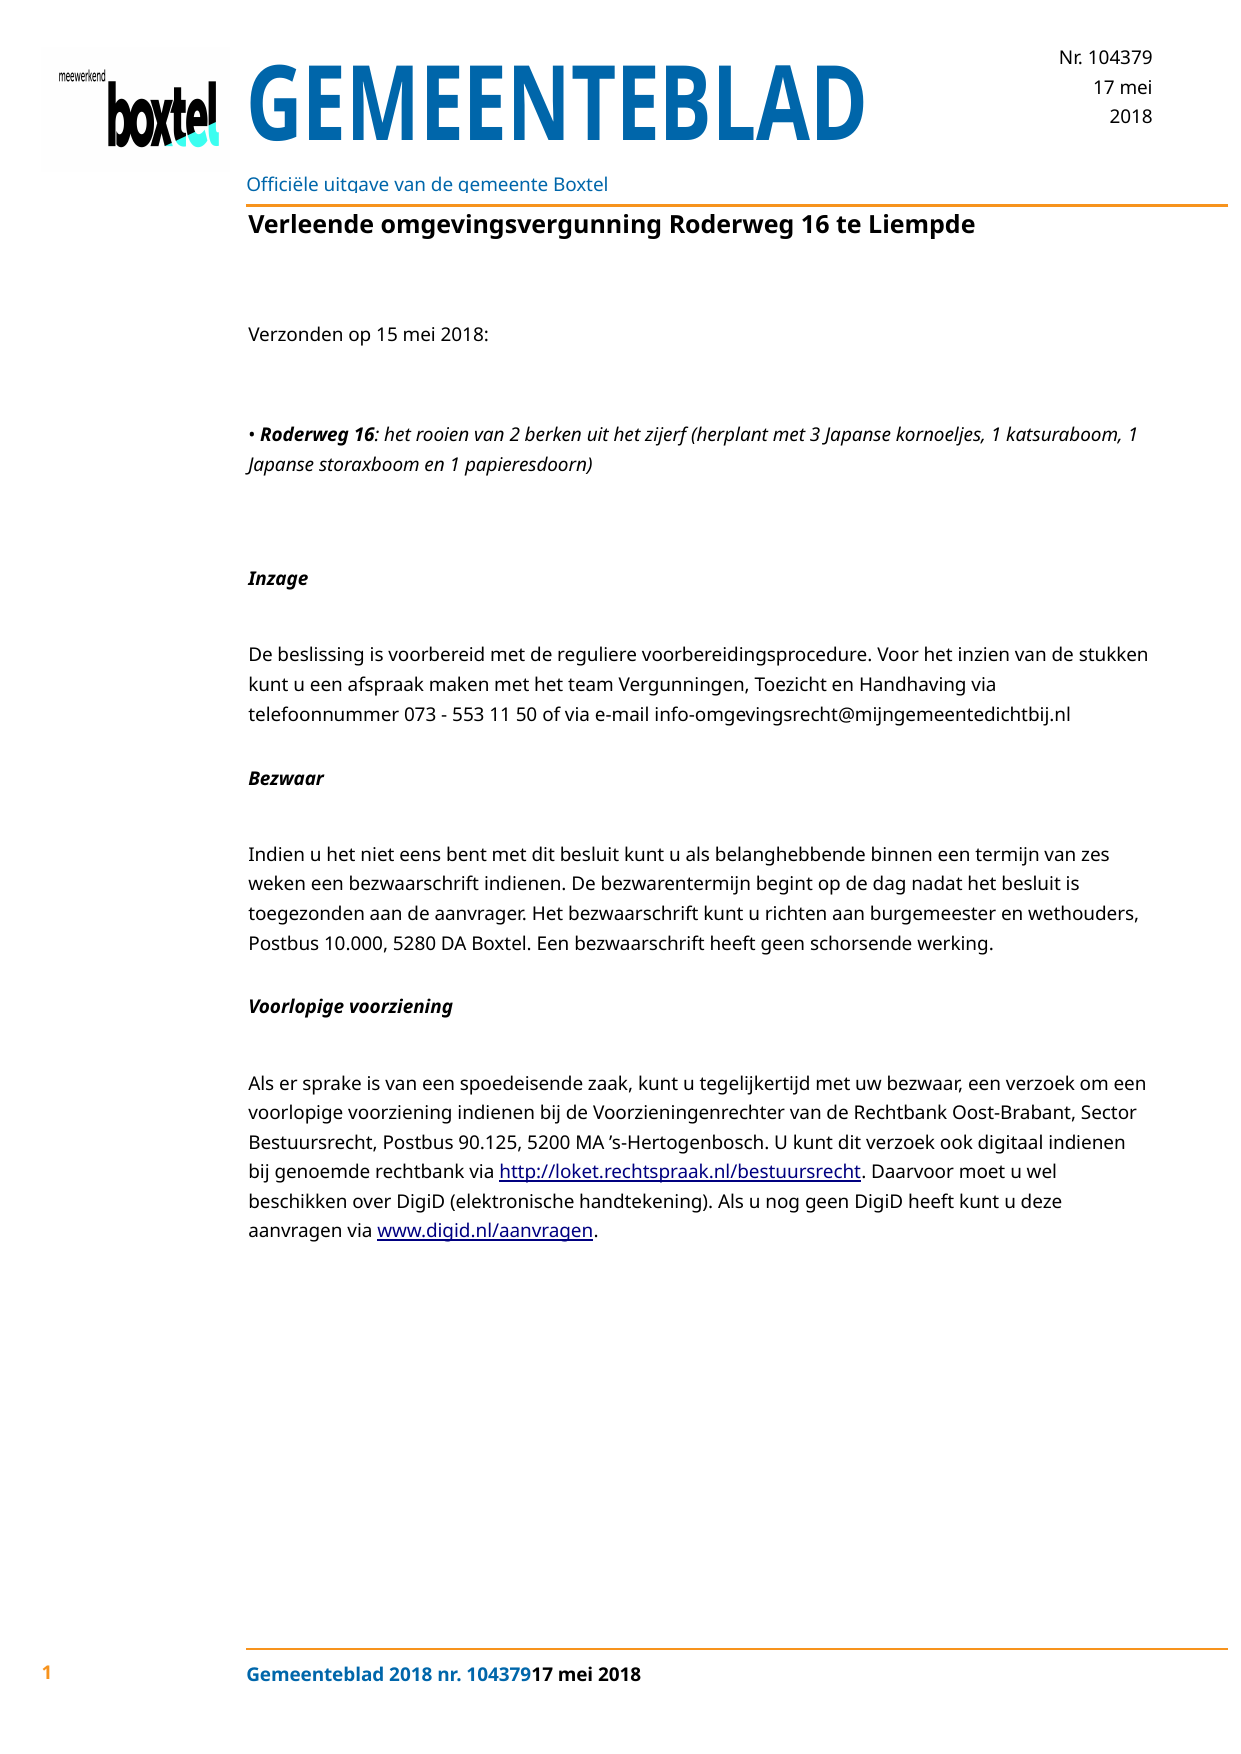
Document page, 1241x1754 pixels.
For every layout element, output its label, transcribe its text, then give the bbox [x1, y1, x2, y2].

text • Roderweg 16: het rooien van 2 berken uit het zijerf (herplant met 3 Japanse kornoeljes, 1 katsuraboom, 1 Japanse storaxboom en 1 papieresdoorn) [248, 422, 1152, 477]
picture [41, 47, 231, 172]
text Voorlopige voorziening [248, 994, 1152, 1019]
text Verleende omgevingsvergunning Roderweg 16 te Liempde [248, 207, 1152, 241]
text Indien u het niet eens bent met dit besluit kunt u als belanghebbende binnen een termijn van zes weken een bezwaarschrift indienen. De bezwarentermijn begint op de dag nadat het besluit is toegezonden aan de aanvrager. Het bezwaarschrift kunt u richten aan burgemeester en wethouders, Postbus 10.000, 5280 DA Boxtel. Een bezwaarschrift heeft geen schorsende werking. [248, 841, 1152, 955]
text Bezwaar [248, 765, 1152, 791]
text Als er sprake is van een spoedeisende zaak, kunt u tegelijkertijd met uw bezwaar, een verzoek om een voorlopige voorziening indienen bij de Voorzieningenrechter van de Rechtbank Oost-Brabant, Sector Bestuursrecht, Postbus 90.125, 5200 MA ’s-Hertogenbosch. U kunt dit verzoek ook digitaal indienen bij genoemde rechtbank via http://loket.rechtspraak.nl/bestuursrecht. Daarvoor moet u wel beschikken over DigiD (elektronische handtekening). Als u nog geen DigiD heeft kunt u deze aanvragen via www.digid.nl/aanvragen. [248, 1070, 1152, 1243]
text De beslissing is voorbereid met de reguliere voorbereidingsprocedure. Voor het inzien van de stukken kunt u een afspraak maken met het team Vergunningen, Toezicht en Handhaving via telefoonnummer 073 - 553 11 50 of via e-mail info-omgevingsrecht@mijngemeentedichtbij.nl [248, 642, 1152, 727]
text Inzage [248, 566, 1152, 591]
text Verzonden op 15 mei 2018: [248, 321, 1152, 346]
